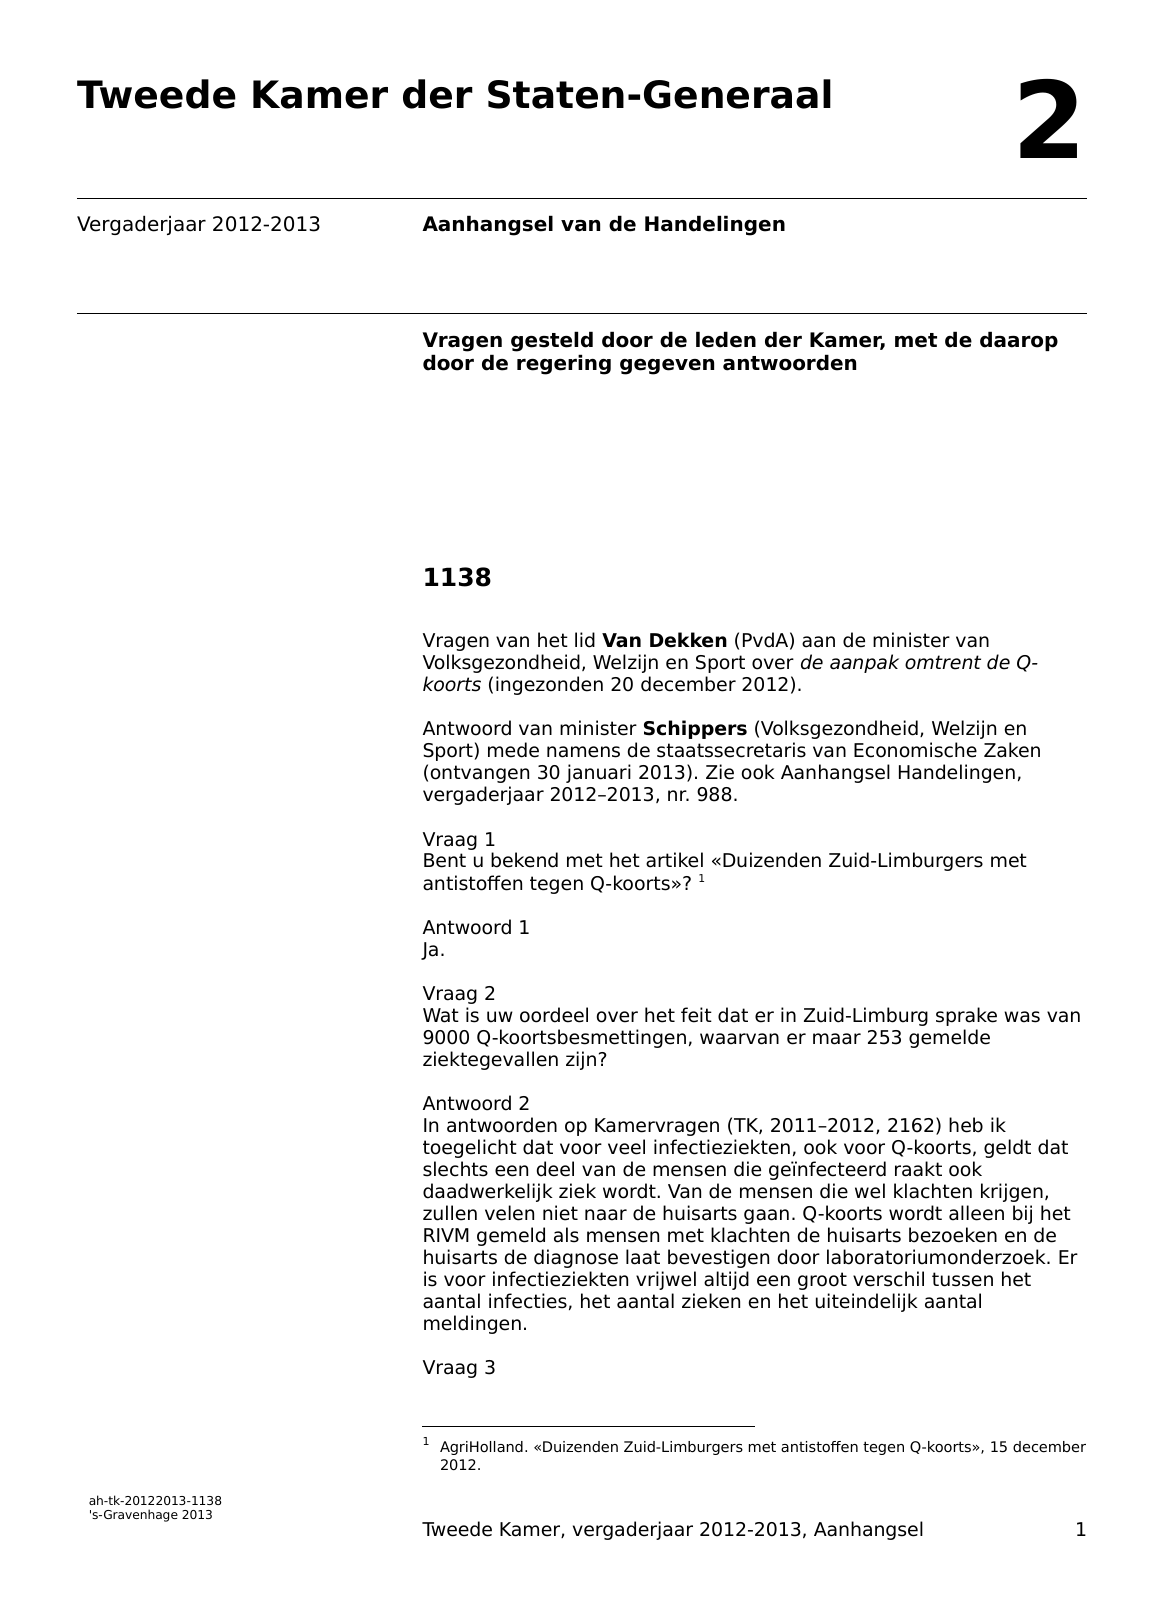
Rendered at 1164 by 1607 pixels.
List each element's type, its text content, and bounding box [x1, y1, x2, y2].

text Vraag 3 [422, 1357, 1087, 1379]
text Bent u bekend met het artikel «Duizenden Zuid-Limburgers met antistoffen tegen Q-koorts»? [422, 850, 1087, 894]
text 1138 [422, 563, 1087, 592]
text Vragen van het lid Van Dekken (PvdA) aan de minister van Volksgezondheid, Welzijn en Sport over de aanpak omtrent de Q-koorts (ingezonden 20 december 2012). [422, 630, 1087, 696]
text Vraag 1 [422, 828, 1087, 850]
table_cell Aanhangsel van de Handelingen [422, 199, 1087, 313]
text AgriHolland. «Duizenden Zuid-Limburgers met antistoffen tegen Q-koorts», 15 december 2012. [422, 1435, 1087, 1474]
table_cell Vragen gesteld door de leden der Kamer, met de daarop door de regering gegeven antwoorden [422, 314, 1087, 375]
text Ja. [422, 938, 1087, 961]
text Antwoord 2 [422, 1093, 1087, 1115]
text ah-tk-20122013-1138 [88, 1494, 323, 1508]
table_header Tweede Kamer der Staten-Generaal [77, 59, 886, 198]
table_cell [77, 314, 422, 375]
table_header 2 [886, 59, 1087, 198]
text Wat is uw oordeel over het feit dat er in Zuid-Limburg sprake was van 9000 Q-koortsbesmettingen, waarvan er maar 253 gemelde ziektegevallen zijn? [422, 1005, 1087, 1071]
text Antwoord 1 [422, 917, 1087, 938]
table_cell Vergaderjaar 2012-2013 [77, 199, 422, 313]
text Vraag 2 [422, 983, 1087, 1005]
text 's-Gravenhage 2013 [88, 1508, 323, 1522]
text Antwoord van minister Schippers (Volksgezondheid, Welzijn en Sport) mede namens de staatssecretaris van Economische Zaken (ontvangen 30 januari 2013). Zie ook Aanhangsel Handelingen, vergaderjaar 2012–2013, nr. 988. [422, 718, 1087, 806]
text In antwoorden op Kamervragen (TK, 2011–2012, 2162) heb ik toegelicht dat voor veel infectieziekten, ook voor Q-koorts, geldt dat slechts een deel van de mensen die geïnfecteerd raakt ook daadwerkelijk ziek wordt. Van de mensen die wel klachten krijgen, zullen velen niet naar de huisarts gaan. Q-koorts wordt alleen bij het RIVM gemeld als mensen met klachten de huisarts bezoeken en de huisarts de diagnose laat bevestigen door laboratoriumonderzoek. Er is voor infectieziekten vrijwel altijd een groot verschil tussen het aantal infecties, het aantal zieken en het uiteindelijk aantal meldingen. [422, 1115, 1087, 1334]
